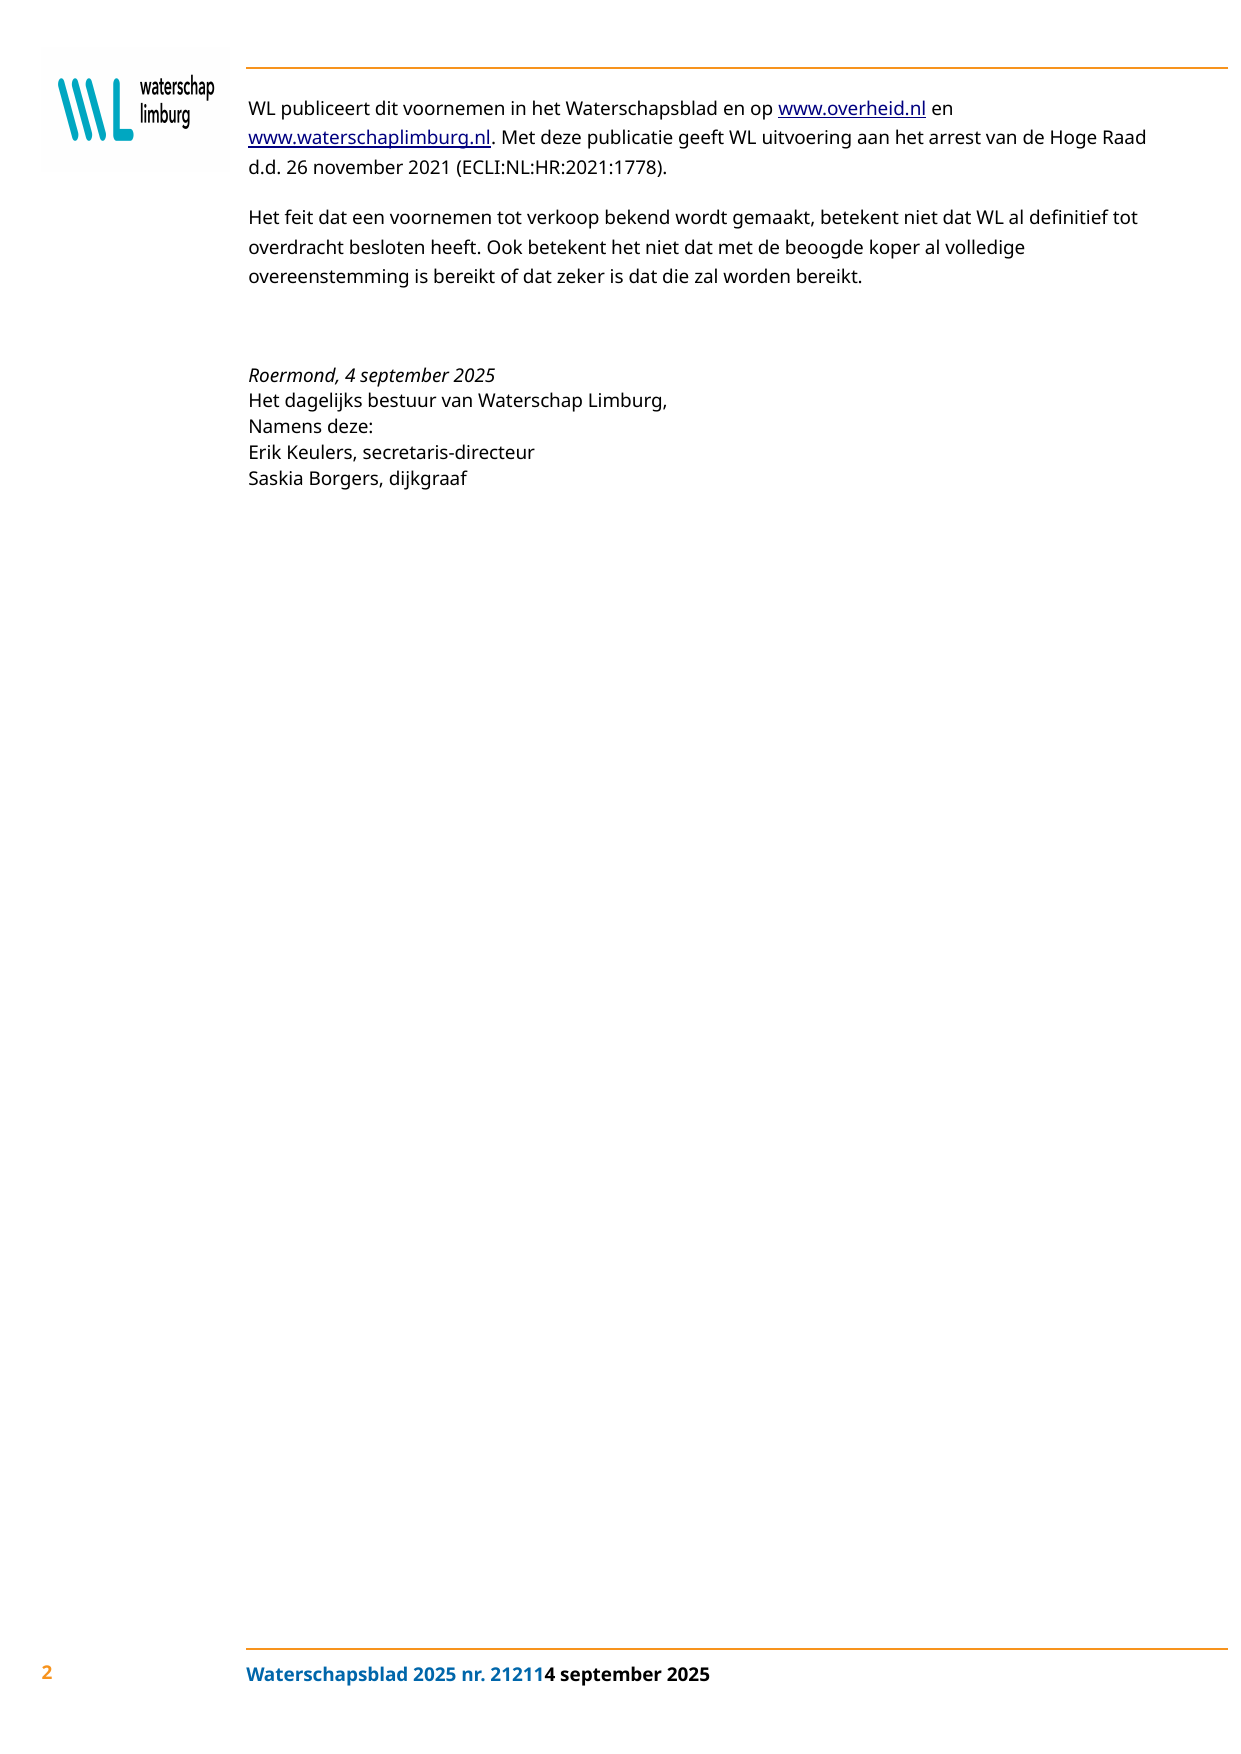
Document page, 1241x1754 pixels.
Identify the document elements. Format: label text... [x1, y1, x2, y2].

text WL publiceert dit voornemen in het Waterschapsblad en op www.overheid.nl en www.waterschaplimburg.nl. Met deze publicatie geeft WL uitvoering aan het arrest van de Hoge Raad d.d. 26 november 2021 (ECLI:NL:HR:2021:1778). [248, 95, 1152, 180]
picture [41, 47, 231, 172]
text Namens deze: [248, 413, 1152, 439]
text Saskia Borgers, dijkgraaf [248, 465, 1152, 490]
text Het dagelijks bestuur van Waterschap Limburg, [248, 387, 1152, 413]
text Roermond, 4 september 2025 [248, 362, 1152, 387]
text Erik Keulers, secretaris-directeur [248, 439, 1152, 465]
text Het feit dat een voornemen tot verkoop bekend wordt gemaakt, betekent niet dat WL al definitief tot overdracht besloten heeft. Ook betekent het niet dat met de beoogde koper al volledige overeenstemming is bereikt of dat zeker is dat die zal worden bereikt. [248, 204, 1152, 289]
